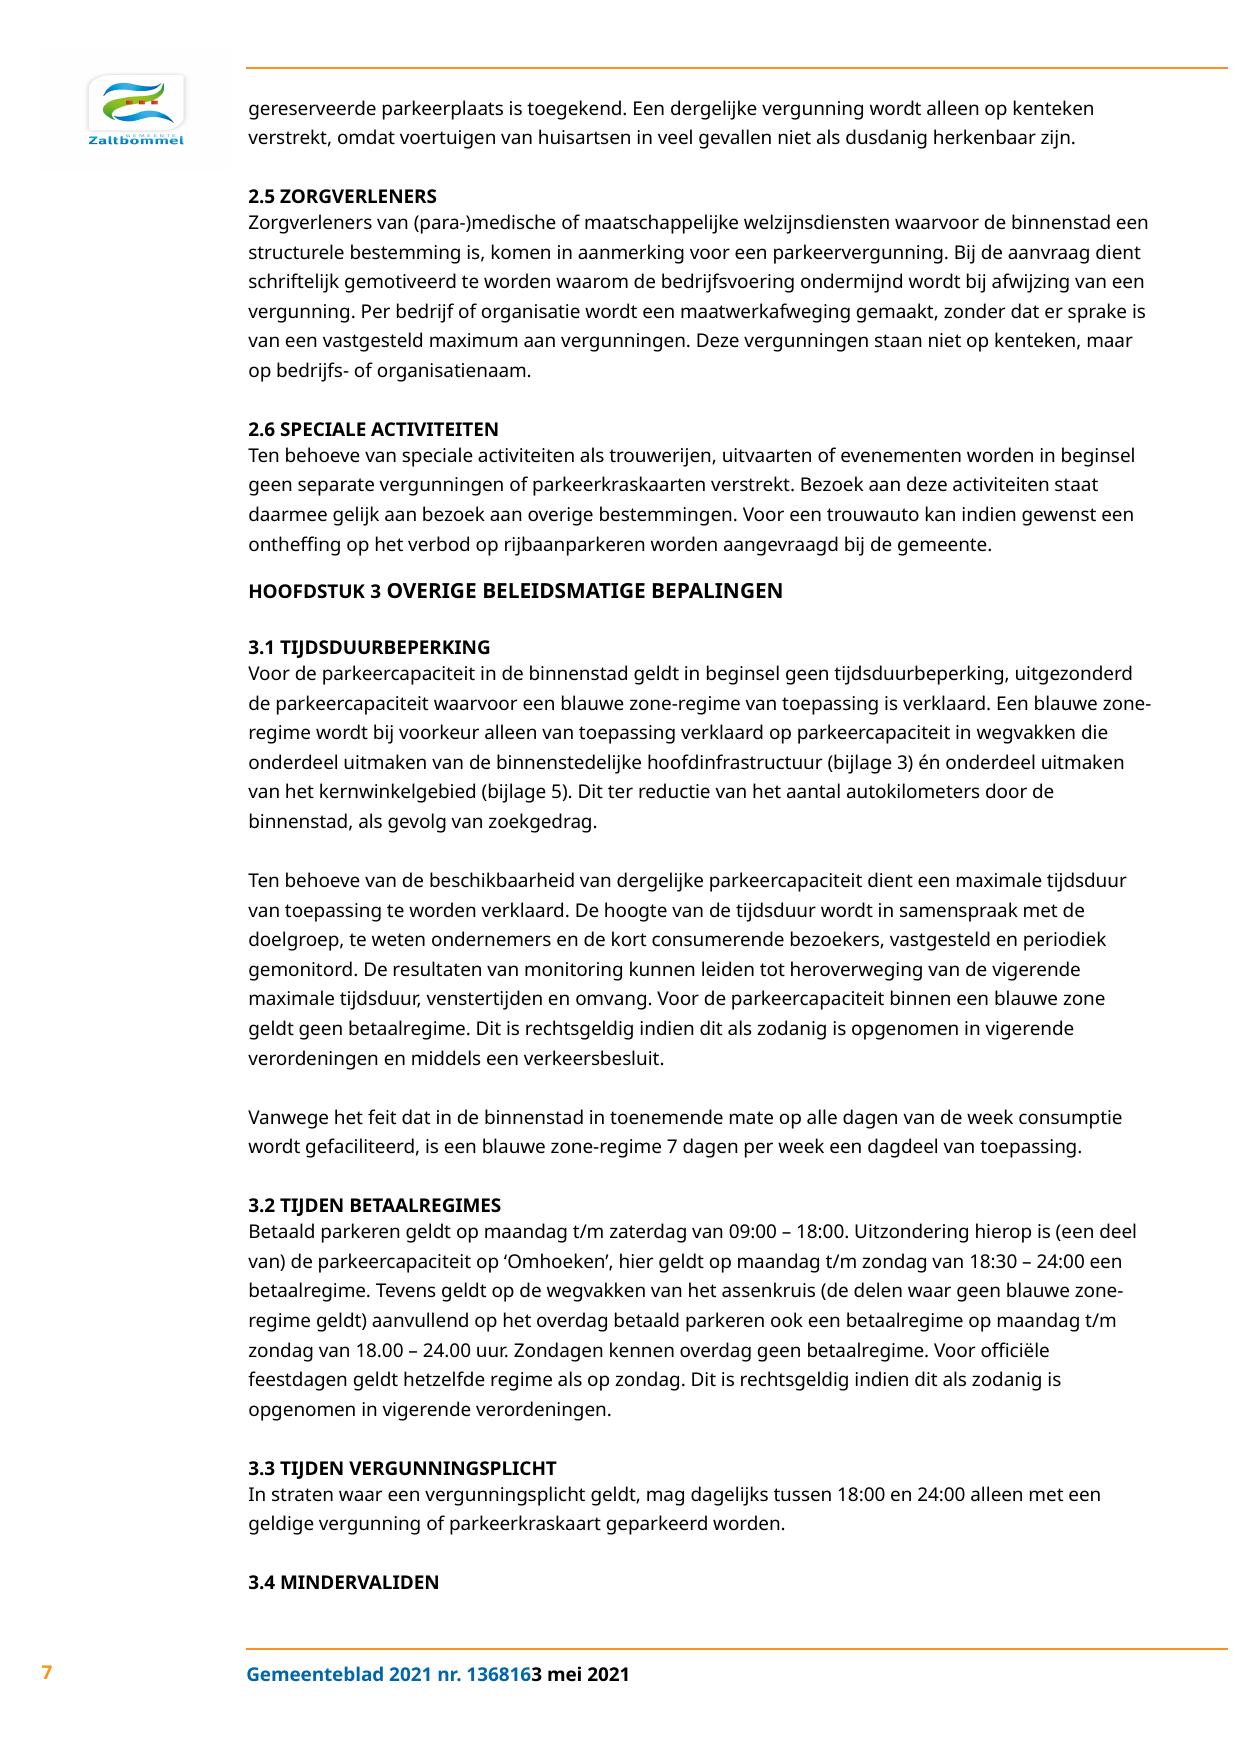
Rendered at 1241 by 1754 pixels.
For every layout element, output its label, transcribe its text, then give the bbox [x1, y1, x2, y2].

text 3.3 TIJDEN VERGUNNINGSPLICHT [248, 1455, 1152, 1481]
text 3.4 MINDERVALIDEN [248, 1569, 1152, 1595]
text Ten behoeve van speciale activiteiten als trouwerijen, uitvaarten of evenementen worden in beginsel geen separate vergunningen of parkeerkraskaarten verstrekt. Bezoek aan deze activiteiten staat daarmee gelijk aan bezoek aan overige bestemmingen. Voor een trouwauto kan indien gewenst een ontheffing op het verbod op rijbaanparkeren worden aangevraagd bij de gemeente. [248, 442, 1152, 557]
text 3.2 TIJDEN BETAALREGIMES [248, 1193, 1152, 1218]
text In straten waar een vergunningsplicht geldt, mag dagelijks tussen 18:00 en 24:00 alleen met een geldige vergunning of parkeerkraskaart geparkeerd worden. [248, 1481, 1152, 1536]
text HOOFDSTUK 3 OVERIGE BELEIDSMATIGE BEPALINGEN [248, 576, 1152, 605]
picture [41, 47, 231, 172]
text 2.6 SPECIALE ACTIVITEITEN [248, 416, 1152, 442]
text 2.5 ZORGVERLENERS [248, 183, 1152, 209]
text Betaald parkeren geldt op maandag t/m zaterdag van 09:00 – 18:00. Uitzondering hierop is (een deel van) de parkeercapaciteit op ‘Omhoeken’, hier geldt op maandag t/m zondag van 18:30 – 24:00 een betaalregime. Tevens geldt op de wegvakken van het assenkruis (de delen waar geen blauwe zone-regime geldt) aanvullend op het overdag betaald parkeren ook een betaalregime op maandag t/m zondag van 18.00 – 24.00 uur. Zondagen kennen overdag geen betaalregime. Voor officiële feestdagen geldt hetzelfde regime als op zondag. Dit is rechtsgeldig indien dit als zodanig is opgenomen in vigerende verordeningen. [248, 1218, 1152, 1422]
text Zorgverleners van (para-)medische of maatschappelijke welzijnsdiensten waarvoor de binnenstad een structurele bestemming is, komen in aanmerking voor een parkeervergunning. Bij de aanvraag dient schriftelijk gemotiveerd te worden waarom de bedrijfsvoering ondermijnd wordt bij afwijzing van een vergunning. Per bedrijf of organisatie wordt een maatwerkafweging gemaakt, zonder dat er sprake is van een vastgesteld maximum aan vergunningen. Deze vergunningen staan niet op kenteken, maar op bedrijfs- of organisatienaam. [248, 209, 1152, 383]
text Ten behoeve van de beschikbaarheid van dergelijke parkeercapaciteit dient een maximale tijdsduur van toepassing te worden verklaard. De hoogte van de tijdsduur wordt in samenspraak met de doelgroep, te weten ondernemers en de kort consumerende bezoekers, vastgesteld en periodiek gemonitord. De resultaten van monitoring kunnen leiden tot heroverweging van de vigerende maximale tijdsduur, venstertijden en omvang. Voor de parkeercapaciteit binnen een blauwe zone geldt geen betaalregime. Dit is rechtsgeldig indien dit als zodanig is opgenomen in vigerende verordeningen en middels een verkeersbesluit. [248, 867, 1152, 1071]
text gereserveerde parkeerplaats is toegekend. Een dergelijke vergunning wordt alleen op kenteken verstrekt, omdat voertuigen van huisartsen in veel gevallen niet als dusdanig herkenbaar zijn. [248, 95, 1152, 150]
text Vanwege het feit dat in de binnenstad in toenemende mate op alle dagen van de week consumptie wordt gefaciliteerd, is een blauwe zone-regime 7 dagen per week een dagdeel van toepassing. [248, 1104, 1152, 1159]
text 3.1 TIJDSDUURBEPERKING [248, 634, 1152, 660]
text Voor de parkeercapaciteit in de binnenstad geldt in beginsel geen tijdsduurbeperking, uitgezonderd de parkeercapaciteit waarvoor een blauwe zone-regime van toepassing is verklaard. Een blauwe zone-regime wordt bij voorkeur alleen van toepassing verklaard op parkeercapaciteit in wegvakken die onderdeel uitmaken van de binnenstedelijke hoofdinfrastructuur (bijlage 3) én onderdeel uitmaken van het kernwinkelgebied (bijlage 5). Dit ter reductie van het aantal autokilometers door de binnenstad, als gevolg van zoekgedrag. [248, 660, 1152, 834]
